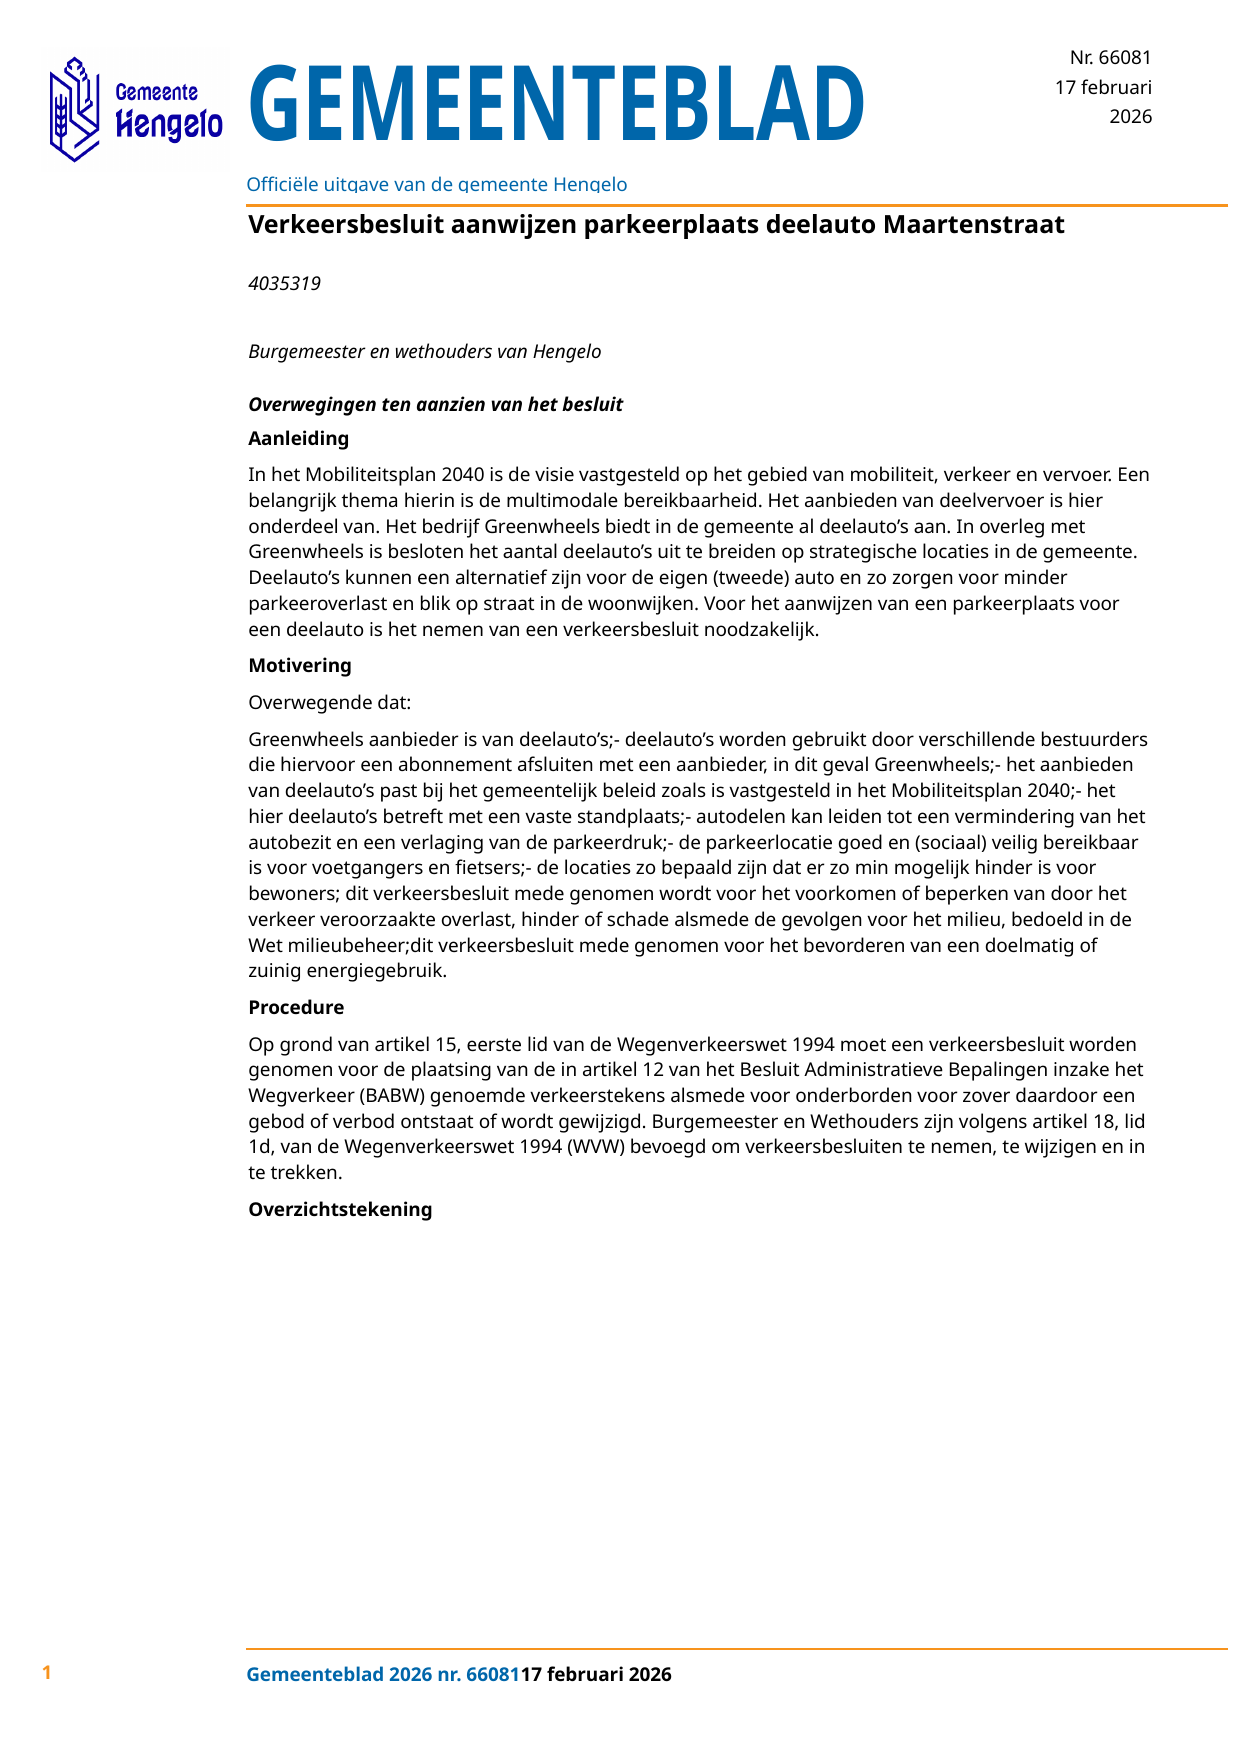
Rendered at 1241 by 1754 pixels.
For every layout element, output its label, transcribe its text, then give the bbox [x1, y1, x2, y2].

text Overzichtstekening [248, 1196, 1152, 1222]
text Greenwheels aanbieder is van deelauto’s;- deelauto’s worden gebruikt door verschillende bestuurders die hiervoor een abonnement afsluiten met een aanbieder, in dit geval Greenwheels;- het aanbieden van deelauto’s past bij het gemeentelijk beleid zoals is vastgesteld in het Mobiliteitsplan 2040;- het hier deelauto’s betreft met een vaste standplaats;- autodelen kan leiden tot een vermindering van het autobezit en een verlaging van de parkeerdruk;- de parkeerlocatie goed en (sociaal) veilig bereikbaar is voor voetgangers en fietsers;- de locaties zo bepaald zijn dat er zo min mogelijk hinder is voor bewoners; dit verkeersbesluit mede genomen wordt voor het voorkomen of beperken van door het verkeer veroorzaakte overlast, hinder of schade alsmede de gevolgen voor het milieu, bedoeld in de Wet milieubeheer;dit verkeersbesluit mede genomen voor het bevorderen van een doelmatig of zuinig energiegebruik. [248, 726, 1152, 983]
text 4035319 [248, 270, 1152, 296]
text Overwegende dat: [248, 689, 1152, 715]
text Motivering [248, 653, 1152, 678]
text Verkeersbesluit aanwijzen parkeerplaats deelauto Maartenstraat [248, 207, 1152, 241]
text Procedure [248, 994, 1152, 1020]
text In het Mobiliteitsplan 2040 is de visie vastgesteld op het gebied van mobiliteit, verkeer en vervoer. Een belangrijk thema hierin is de multimodale bereikbaarheid. Het aanbieden van deelvervoer is hier onderdeel van. Het bedrijf Greenwheels biedt in de gemeente al deelauto’s aan. In overleg met Greenwheels is besloten het aantal deelauto’s uit te breiden op strategische locaties in de gemeente. Deelauto’s kunnen een alternatief zijn voor de eigen (tweede) auto en zo zorgen voor minder parkeeroverlast en blik op straat in de woonwijken. Voor het aanwijzen van een parkeerplaats voor een deelauto is het nemen van een verkeersbesluit noodzakelijk. [248, 462, 1152, 642]
text Burgemeester en wethouders van Hengelo [248, 338, 1152, 364]
picture [41, 47, 231, 172]
text Overwegingen ten aanzien van het besluit [248, 391, 1152, 417]
text Op grond van artikel 15, eerste lid van de Wegenverkeerswet 1994 moet een verkeersbesluit worden genomen voor de plaatsing van de in artikel 12 van het Besluit Administratieve Bepalingen inzake het Wegverkeer (BABW) genoemde verkeerstekens alsmede voor onderborden voor zover daardoor een gebod of verbod ontstaat of wordt gewijzigd. Burgemeester en Wethouders zijn volgens artikel 18, lid 1d, van de Wegenverkeerswet 1994 (WVW) bevoegd om verkeersbesluiten te nemen, te wijzigen en in te trekken. [248, 1031, 1152, 1185]
text Aanleiding [248, 425, 1152, 451]
